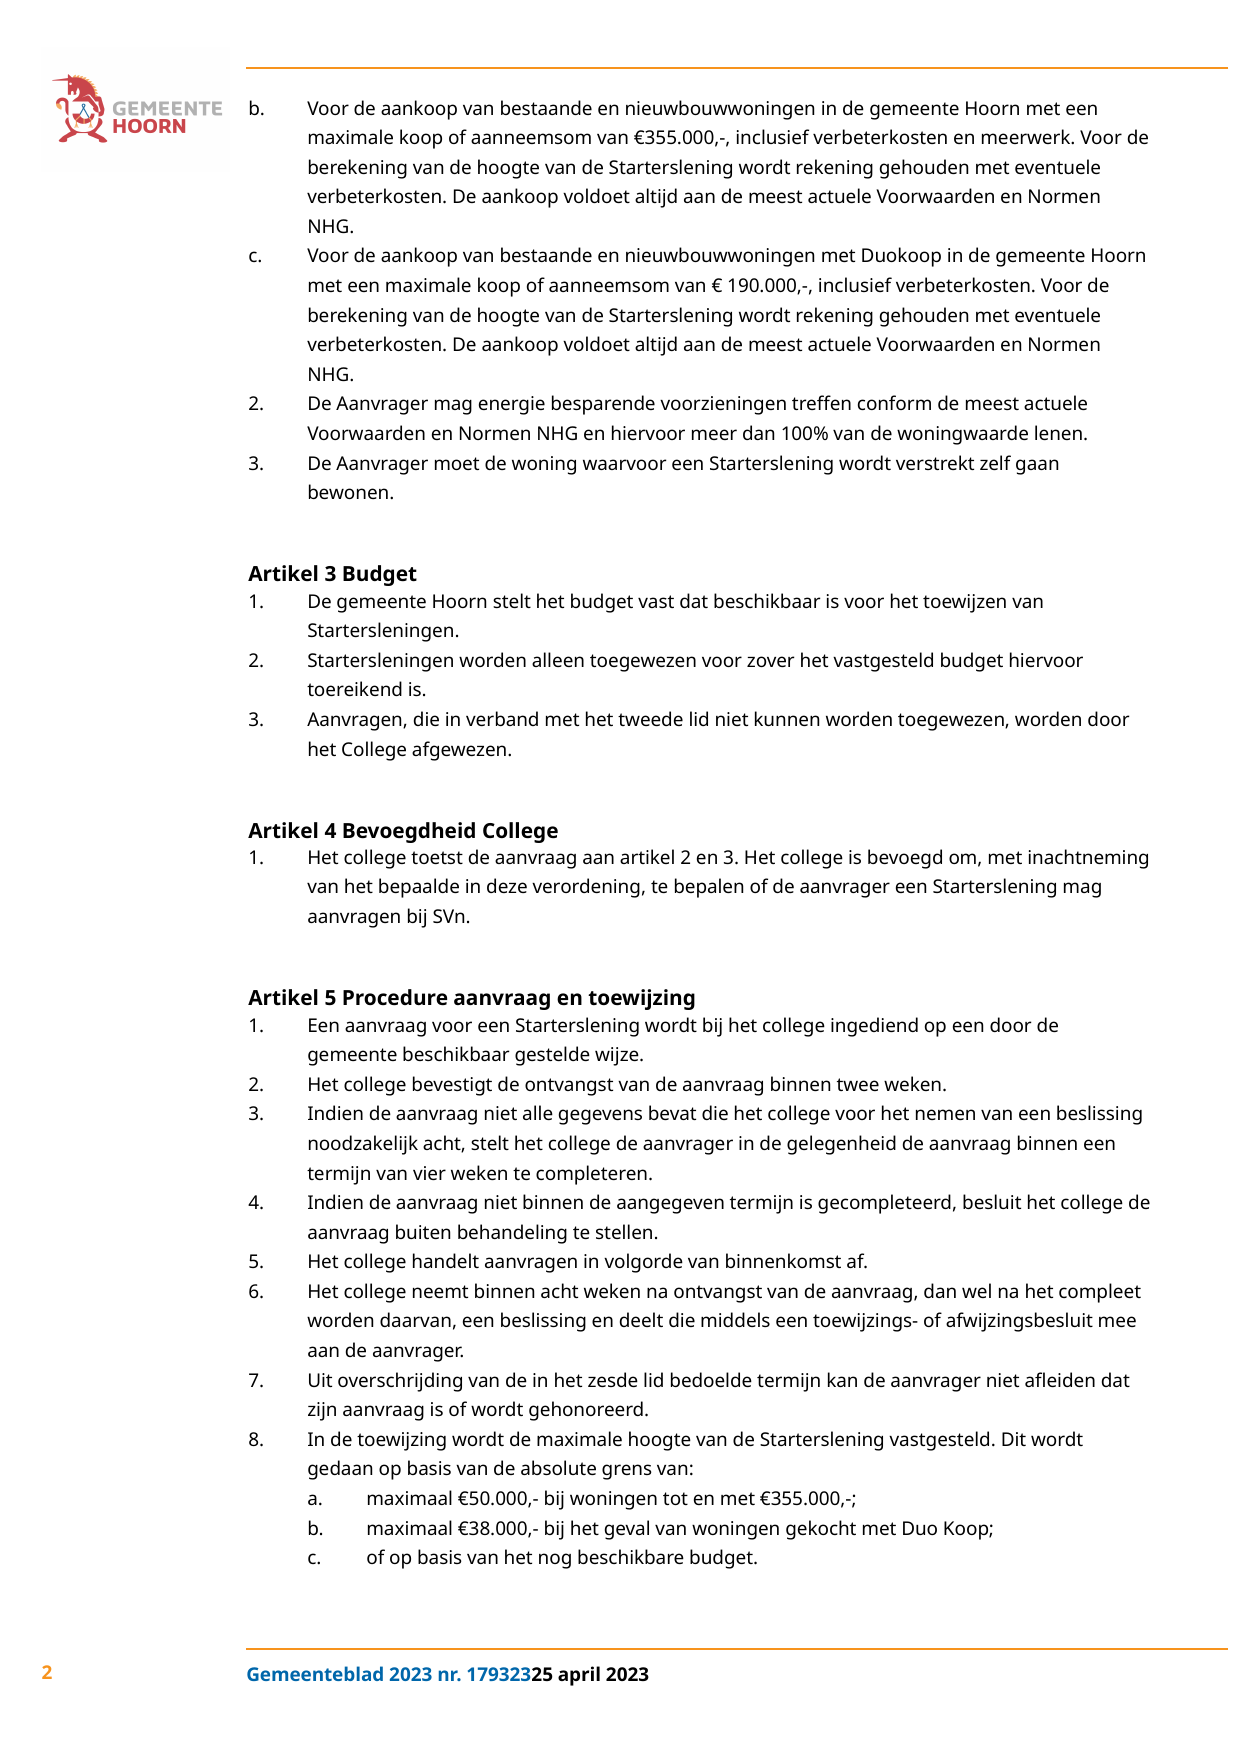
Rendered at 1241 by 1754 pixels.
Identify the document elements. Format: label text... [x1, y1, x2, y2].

list Uit overschrijding van de in het zesde lid bedoelde termijn kan de aanvrager niet afleiden dat zijn aanvraag is of wordt gehonoreerd. [248, 1367, 1152, 1422]
list De gemeente Hoorn stelt het budget vast dat beschikbaar is voor het toewijzen van Startersleningen. [248, 588, 1152, 643]
list De Aanvrager mag energie besparende voorzieningen treffen conform de meest actuele Voorwaarden en Normen NHG en hiervoor meer dan 100% van de woningwaarde lenen. [248, 391, 1152, 446]
text Artikel 4 Bevoegdheid College [248, 816, 1152, 844]
list Indien de aanvraag niet binnen de aangegeven termijn is gecompleteerd, besluit het college de aanvraag buiten behandeling te stellen. [248, 1189, 1152, 1244]
list Voor de aankoop van bestaande en nieuwbouwwoningen in de gemeente Hoorn met een maximale koop of aanneemsom van €355.000,-, inclusief verbeterkosten en meerwerk. Voor de berekening van de hoogte van de Starterslening wordt rekening gehouden met eventuele verbeterkosten. De aankoop voldoet altijd aan de meest actuele Voorwaarden en Normen NHG. [248, 95, 1152, 239]
list Indien de aanvraag niet alle gegevens bevat die het college voor het nemen van een beslissing noodzakelijk acht, stelt het college de aanvrager in de gelegenheid de aanvraag binnen een termijn van vier weken te completeren. [248, 1101, 1152, 1185]
list Het college handelt aanvragen in volgorde van binnenkomst af. [248, 1248, 1152, 1274]
picture [41, 47, 231, 172]
list of op basis van het nog beschikbare budget. [307, 1544, 1152, 1570]
list Aanvragen, die in verband met het tweede lid niet kunnen worden toegewezen, worden door het College afgewezen. [248, 706, 1152, 761]
list Voor de aankoop van bestaande en nieuwbouwwoningen met Duokoop in de gemeente Hoorn met een maximale koop of aanneemsom van € 190.000,-, inclusief verbeterkosten. Voor de berekening van de hoogte van de Starterslening wordt rekening gehouden met eventuele verbeterkosten. De aankoop voldoet altijd aan de meest actuele Voorwaarden en Normen NHG. [248, 243, 1152, 387]
list maximaal €38.000,- bij het geval van woningen gekocht met Duo Koop; [307, 1515, 1152, 1540]
list maximaal €50.000,- bij woningen tot en met €355.000,-; [307, 1485, 1152, 1511]
list In de toewijzing wordt de maximale hoogte van de Starterslening vastgesteld. Dit wordt gedaan op basis van de absolute grens van: [248, 1426, 1152, 1481]
text Artikel 3 Budget [248, 559, 1152, 588]
list Het college neemt binnen acht weken na ontvangst van de aanvraag, dan wel na het compleet worden daarvan, een beslissing en deelt die middels een toewijzings- of afwijzingsbesluit mee aan de aanvrager. [248, 1278, 1152, 1363]
list Een aanvraag voor een Starterslening wordt bij het college ingediend op een door de gemeente beschikbaar gestelde wijze. [248, 1012, 1152, 1067]
list Het college toetst de aanvraag aan artikel 2 en 3. Het college is bevoegd om, met inachtneming van het bepaalde in deze verordening, te bepalen of de aanvrager een Starterslening mag aanvragen bij SVn. [248, 844, 1152, 929]
list Het college bevestigt de ontvangst van de aanvraag binnen twee weken. [248, 1071, 1152, 1097]
list Startersleningen worden alleen toegewezen voor zover het vastgesteld budget hiervoor toereikend is. [248, 647, 1152, 702]
list De Aanvrager moet de woning waarvoor een Starterslening wordt verstrekt zelf gaan bewonen. [248, 450, 1152, 505]
text Artikel 5 Procedure aanvraag en toewijzing [248, 983, 1152, 1012]
